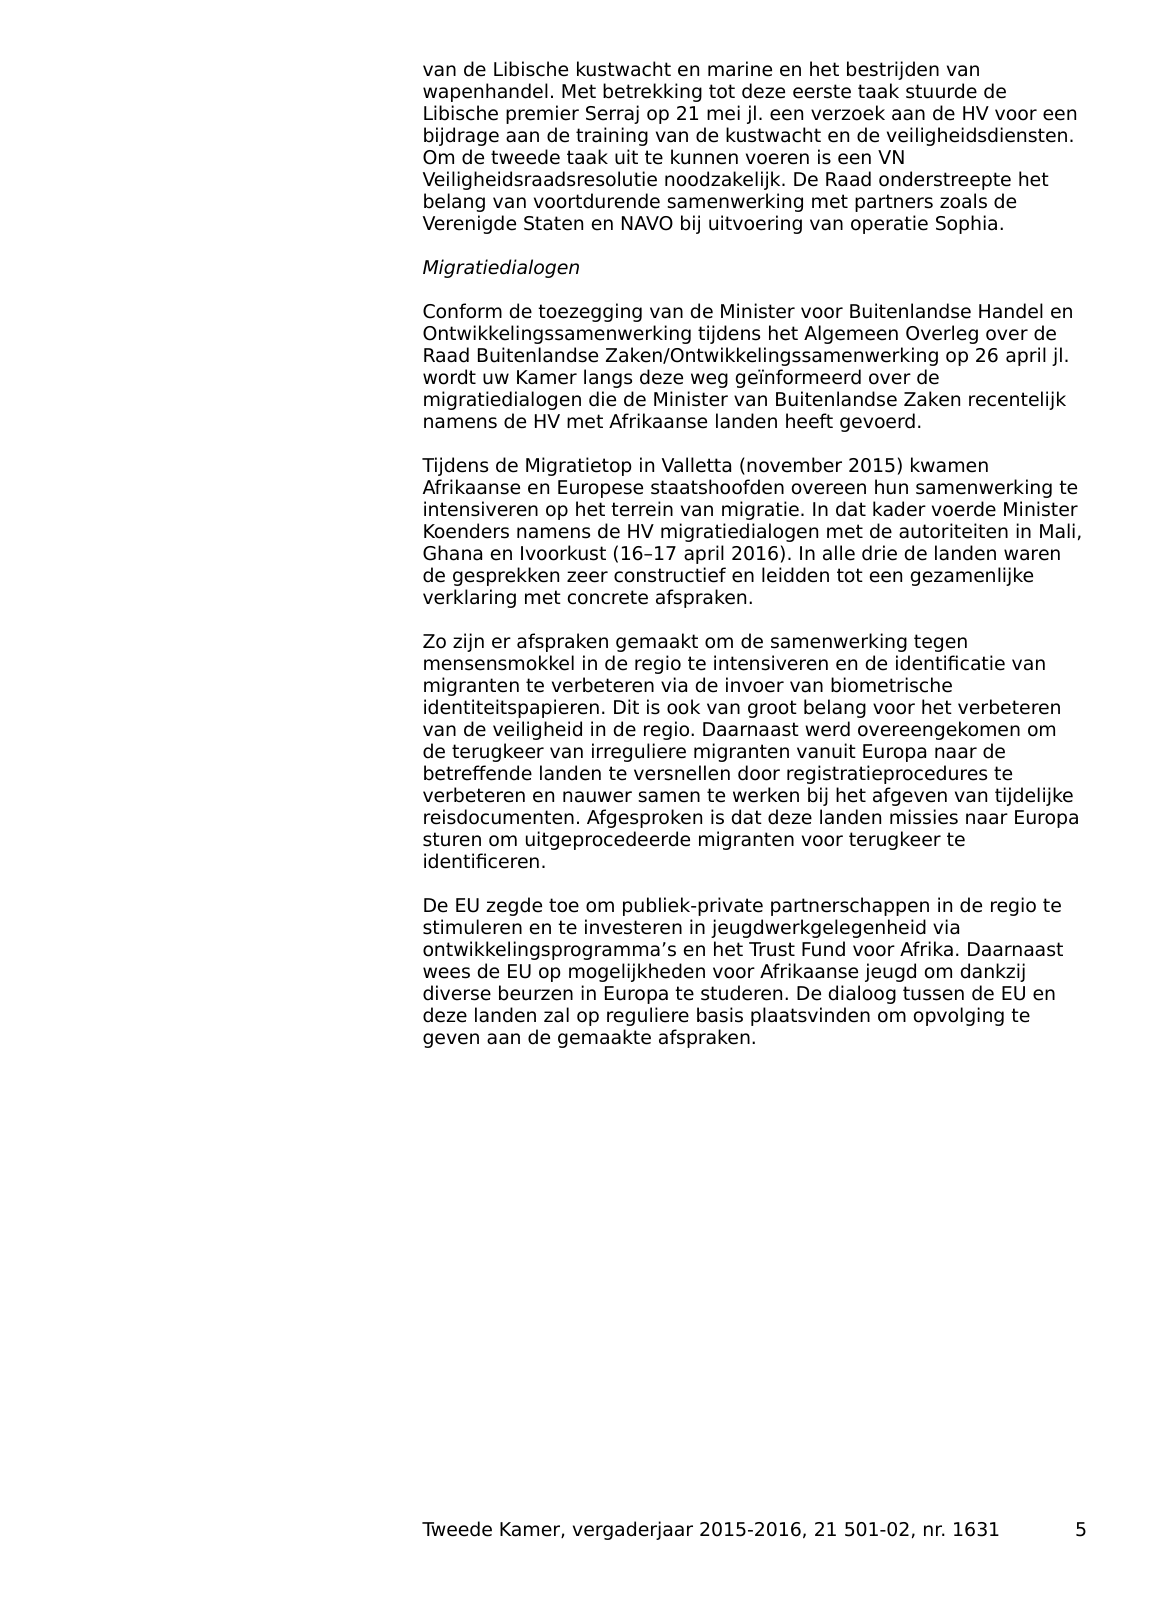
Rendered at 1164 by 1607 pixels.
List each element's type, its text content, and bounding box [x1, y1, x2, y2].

text van de Libische kustwacht en marine en het bestrijden van wapenhandel. Met betrekking tot deze eerste taak stuurde de Libische premier Serraj op 21 mei jl. een verzoek aan de HV voor een bijdrage aan de training van de kustwacht en de veiligheidsdiensten. Om de tweede taak uit te kunnen voeren is een VN Veiligheidsraadsresolutie noodzakelijk. De Raad onderstreepte het belang van voortdurende samenwerking met partners zoals de Verenigde Staten en NAVO bij uitvoering van operatie Sophia. [422, 59, 1087, 235]
text Conform de toezegging van de Minister voor Buitenlandse Handel en Ontwikkelingssamenwerking tijdens het Algemeen Overleg over de Raad Buitenlandse Zaken/Ontwikkelingssamenwerking op 26 april jl. wordt uw Kamer langs deze weg geïnformeerd over de migratiedialogen die de Minister van Buitenlandse Zaken recentelijk namens de HV met Afrikaanse landen heeft gevoerd. [422, 301, 1087, 433]
text Tijdens de Migratietop in Valletta (november 2015) kwamen Afrikaanse en Europese staatshoofden overeen hun samenwerking te intensiveren op het terrein van migratie. In dat kader voerde Minister Koenders namens de HV migratiedialogen met de autoriteiten in Mali, Ghana en Ivoorkust (16–17 april 2016). In alle drie de landen waren de gesprekken zeer constructief en leidden tot een gezamenlijke verklaring met concrete afspraken. [422, 455, 1087, 609]
text De EU zegde toe om publiek-private partnerschappen in de regio te stimuleren en te investeren in jeugdwerkgelegenheid via ontwikkelingsprogramma’s en het Trust Fund voor Afrika. Daarnaast wees de EU op mogelijkheden voor Afrikaanse jeugd om dankzij diverse beurzen in Europa te studeren. De dialoog tussen de EU en deze landen zal op reguliere basis plaatsvinden om opvolging te geven aan de gemaakte afspraken. [422, 895, 1087, 1049]
subtitle Migratiedialogen [422, 257, 1087, 279]
text Zo zijn er afspraken gemaakt om de samenwerking tegen mensensmokkel in de regio te intensiveren en de identificatie van migranten te verbeteren via de invoer van biometrische identiteitspapieren. Dit is ook van groot belang voor het verbeteren van de veiligheid in de regio. Daarnaast werd overeengekomen om de terugkeer van irreguliere migranten vanuit Europa naar de betreffende landen te versnellen door registratieprocedures te verbeteren en nauwer samen te werken bij het afgeven van tijdelijke reisdocumenten. Afgesproken is dat deze landen missies naar Europa sturen om uitgeprocedeerde migranten voor terugkeer te identificeren. [422, 631, 1087, 873]
